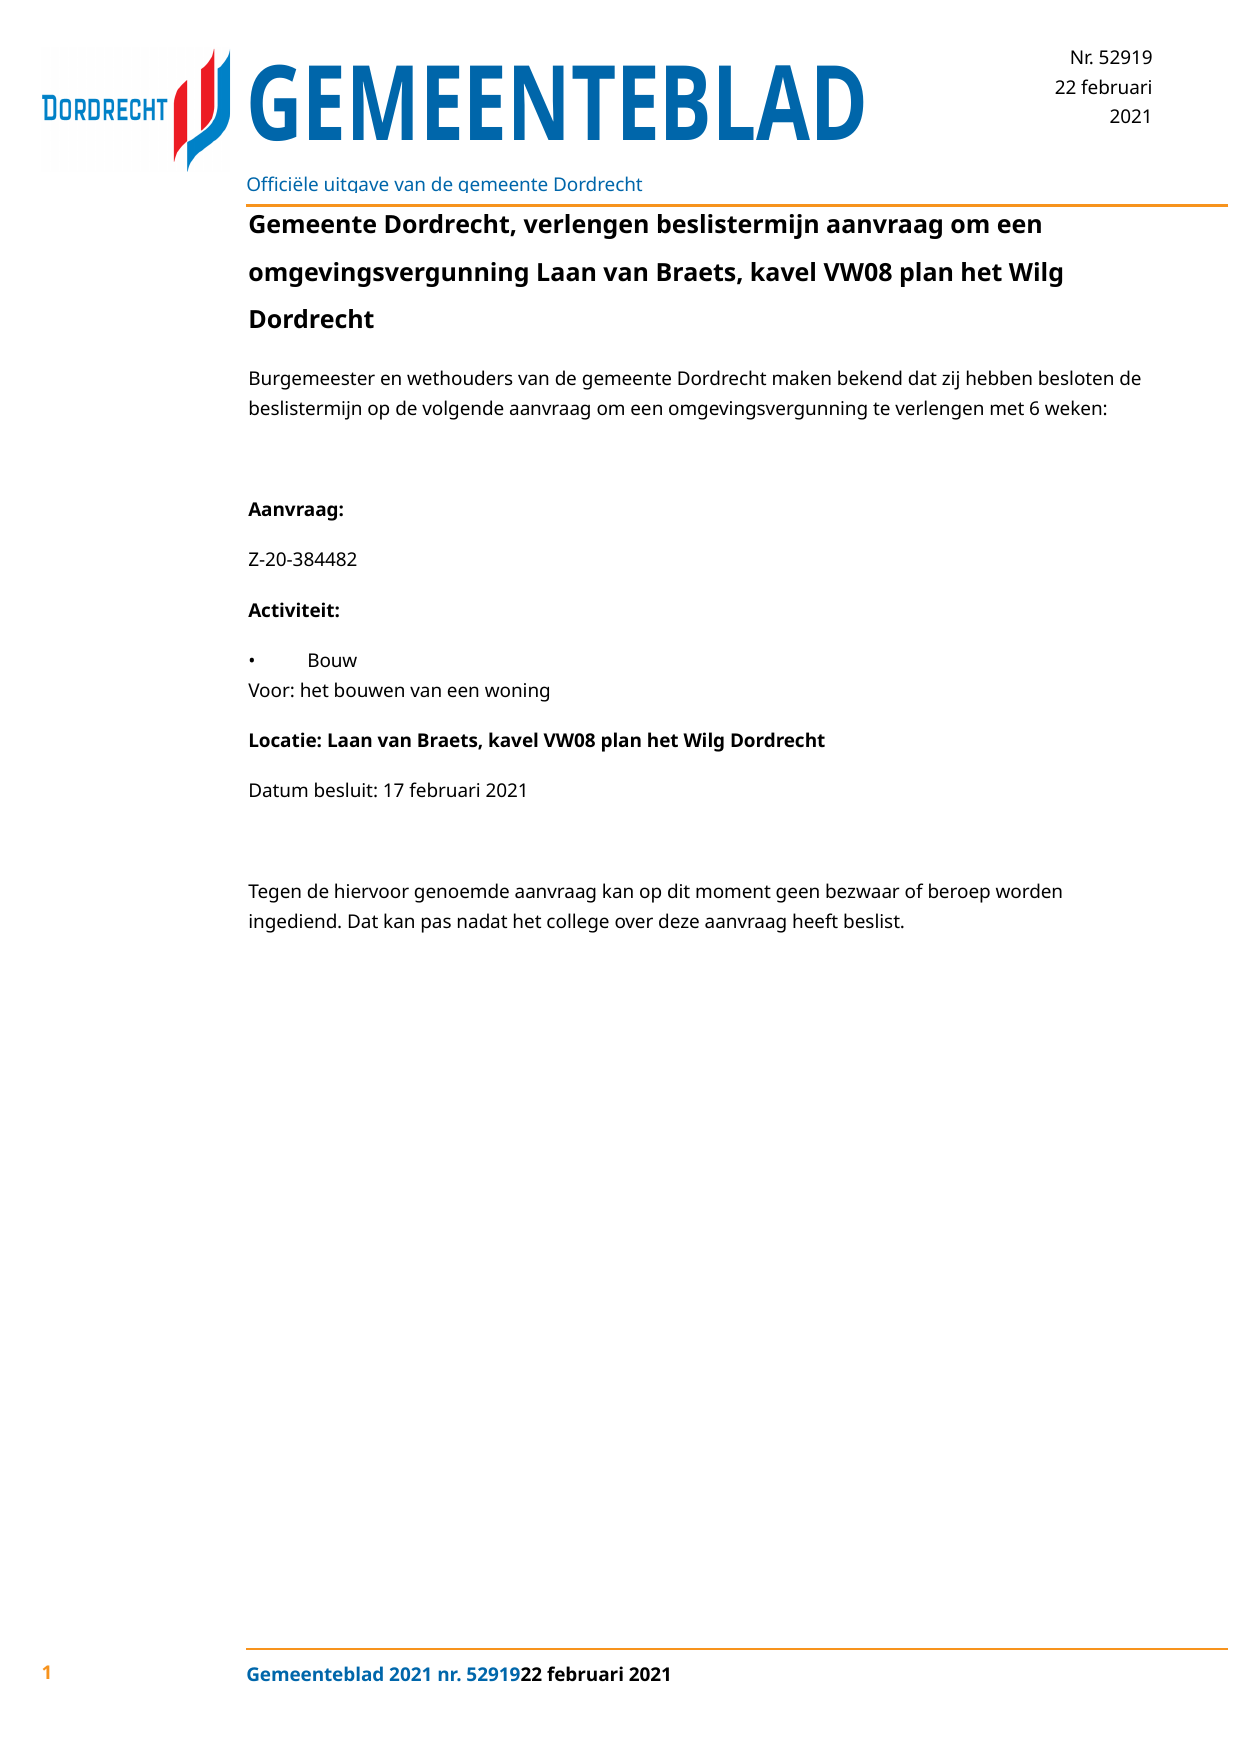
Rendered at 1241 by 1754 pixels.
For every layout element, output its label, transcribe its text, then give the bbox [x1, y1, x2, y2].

text Aanvraag: [248, 496, 1152, 522]
text Gemeente Dordrecht, verlengen beslistermijn aanvraag om een omgevingsvergunning Laan van Braets, kavel VW08 plan het Wilg Dordrecht [248, 207, 1152, 336]
text Z-20-384482 [248, 546, 1152, 572]
picture [41, 47, 231, 172]
text Burgemeester en wethouders van de gemeente Dordrecht maken bekend dat zij hebben besloten de beslistermijn op de volgende aanvraag om een omgevingsvergunning te verlengen met 6 weken: [248, 366, 1152, 421]
list Bouw [248, 647, 1152, 673]
text Datum besluit: 17 februari 2021 [248, 778, 1152, 803]
text Tegen de hiervoor genoemde aanvraag kan op dit moment geen bezwaar of beroep worden ingediend. Dat kan pas nadat het college over deze aanvraag heeft beslist. [248, 878, 1152, 934]
text Activiteit: [248, 597, 1152, 622]
text Locatie: Laan van Braets, kavel VW08 plan het Wilg Dordrecht [248, 727, 1152, 753]
text Voor: het bouwen van een woning [248, 677, 1152, 702]
